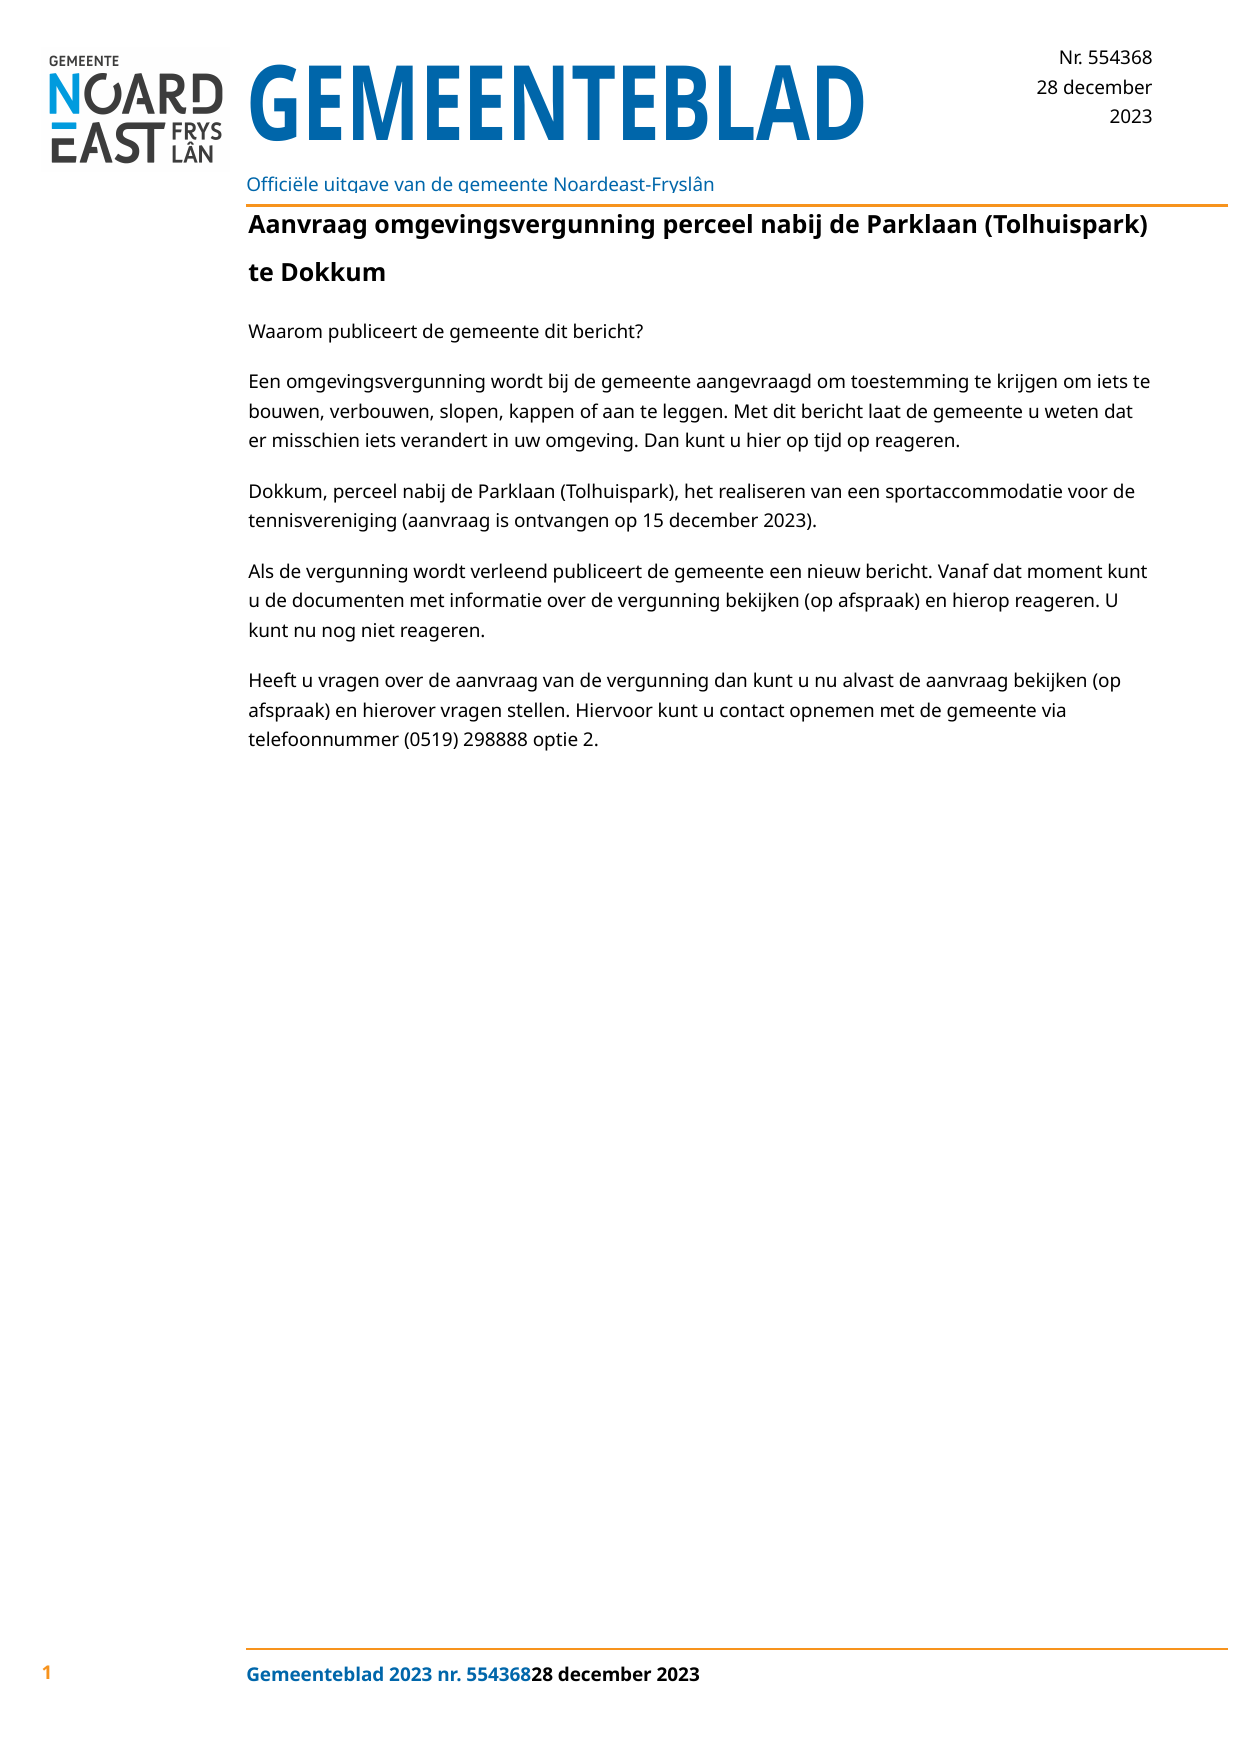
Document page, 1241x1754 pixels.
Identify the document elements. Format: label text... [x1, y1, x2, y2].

text Heeft u vragen over de aanvraag van de vergunning dan kunt u nu alvast de aanvraag bekijken (op afspraak) en hierover vragen stellen. Hiervoor kunt u contact opnemen met de gemeente via telefoonnummer (0519) 298888 optie 2. [248, 667, 1152, 752]
text Aanvraag omgevingsvergunning perceel nabij de Parklaan (Tolhuispark) te Dokkum [248, 207, 1152, 288]
picture [41, 47, 231, 172]
text Als de vergunning wordt verleend publiceert de gemeente een nieuw bericht. Vanaf dat moment kunt u de documenten met informatie over de vergunning bekijken (op afspraak) en hierop reageren. U kunt nu nog niet reageren. [248, 558, 1152, 643]
text Waarom publiceert de gemeente dit bericht? [248, 318, 1152, 344]
text Een omgevingsvergunning wordt bij de gemeente aangevraagd om toestemming te krijgen om iets te bouwen, verbouwen, slopen, kappen of aan te leggen. Met dit bericht laat de gemeente u weten dat er misschien iets verandert in uw omgeving. Dan kunt u hier op tijd op reageren. [248, 368, 1152, 453]
text Dokkum, perceel nabij de Parklaan (Tolhuispark), het realiseren van een sportaccommodatie voor de tennisvereniging (aanvraag is ontvangen op 15 december 2023). [248, 478, 1152, 533]
